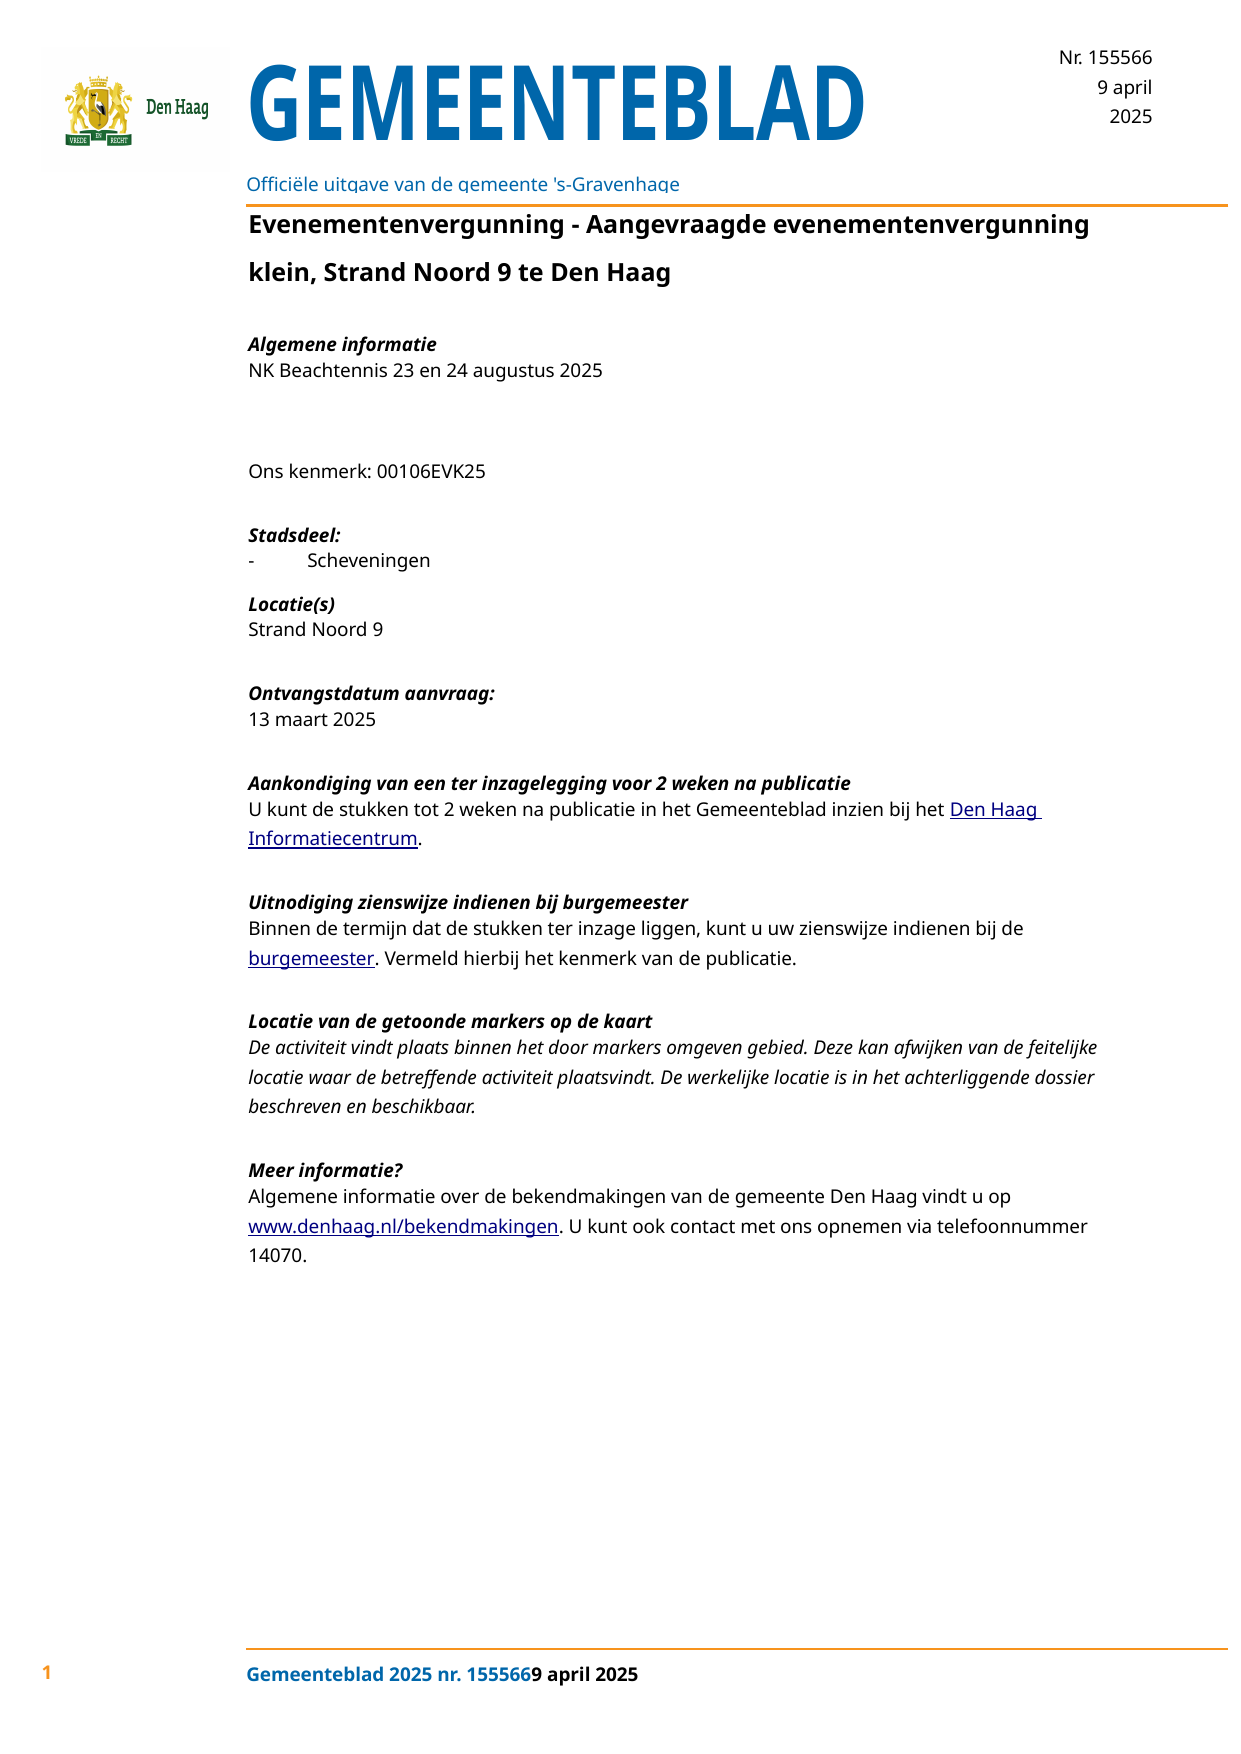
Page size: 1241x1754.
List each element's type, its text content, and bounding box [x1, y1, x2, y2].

text Locatie van de getoonde markers op de kaart [248, 1009, 1152, 1034]
text Meer informatie? [248, 1158, 1152, 1183]
text Ons kenmerk: 00106EVK25 [248, 458, 1152, 484]
text Strand Noord 9 [248, 617, 1152, 642]
text Evenementenvergunning - Aangevraagde evenementenvergunning klein, Strand Noord 9 te Den Haag [248, 207, 1152, 288]
text U kunt de stukken tot 2 weken na publicatie in het Gemeenteblad inzien bij het Den Haag Informatiecentrum. [248, 796, 1152, 851]
text Aankondiging van een ter inzagelegging voor 2 weken na publicatie [248, 770, 1152, 796]
text Stadsdeel: [248, 522, 1152, 548]
text Binnen de termijn dat de stukken ter inzage liggen, kunt u uw zienswijze indienen bij de burgemeester. Vermeld hierbij het kenmerk van de publicatie. [248, 915, 1152, 971]
text 13 maart 2025 [248, 706, 1152, 732]
text Algemene informatie [248, 331, 1152, 357]
text De activiteit vindt plaats binnen het door markers omgeven gebied. Deze kan afwijken van de feitelijke locatie waar de betreffende activiteit plaatsvindt. De werkelijke locatie is in het achterliggende dossier beschreven en beschikbaar. [248, 1034, 1152, 1119]
text Uitnodiging zienswijze indienen bij burgemeester [248, 889, 1152, 915]
text Locatie(s) [248, 591, 1152, 617]
text Ontvangstdatum aanvraag: [248, 681, 1152, 706]
text NK Beachtennis 23 en 24 augustus 2025 [248, 357, 1152, 383]
list Scheveningen [248, 548, 1152, 573]
picture [41, 47, 231, 172]
text Algemene informatie over de bekendmakingen van de gemeente Den Haag vindt u op www.denhaag.nl/bekendmakingen. U kunt ook contact met ons opnemen via telefoonnummer 14070. [248, 1183, 1152, 1268]
